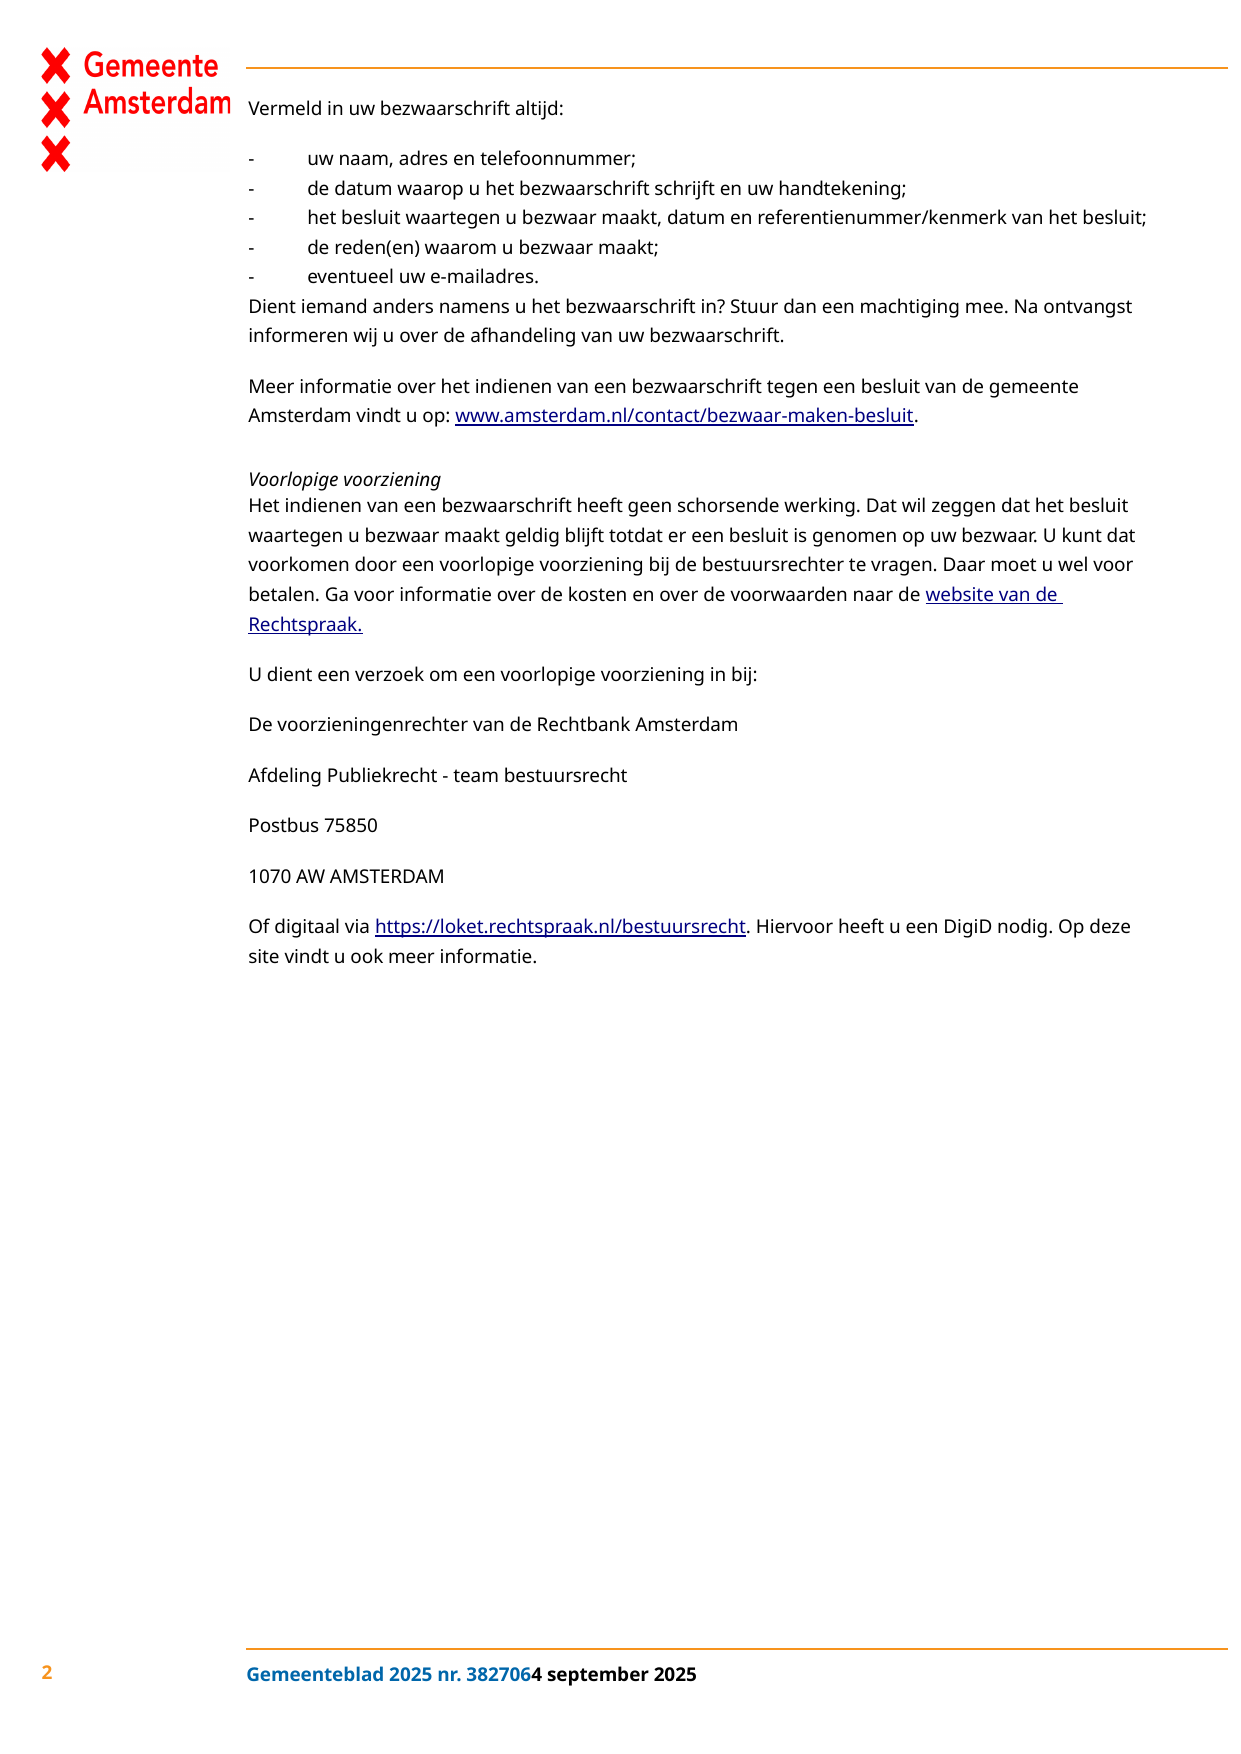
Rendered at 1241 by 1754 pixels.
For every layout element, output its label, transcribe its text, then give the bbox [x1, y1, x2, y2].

text Postbus 75850 [248, 812, 1152, 838]
text Meer informatie over het indienen van een bezwaarschrift tegen een besluit van de gemeente Amsterdam vindt u op: www.amsterdam.nl/contact/bezwaar-maken-besluit. [248, 373, 1152, 428]
list eventueel uw e-mailadres. [248, 263, 1152, 289]
picture [41, 47, 231, 172]
text Dient iemand anders namens u het bezwaarschrift in? Stuur dan een machtiging mee. Na ontvangst informeren wij u over de afhandeling van uw bezwaarschrift. [248, 293, 1152, 348]
text 1070 AW AMSTERDAM [248, 863, 1152, 888]
text Vermeld in uw bezwaarschrift altijd: [248, 95, 1152, 121]
text Het indienen van een bezwaarschrift heeft geen schorsende werking. Dat wil zeggen dat het besluit waartegen u bezwaar maakt geldig blijft totdat er een besluit is genomen op uw bezwaar. U kunt dat voorkomen door een voorlopige voorziening bij de bestuursrechter te vragen. Daar moet u wel voor betalen. Ga voor informatie over de kosten en over de voorwaarden naar de website van de Rechtspraak. [248, 492, 1152, 636]
text U dient een verzoek om een voorlopige voorziening in bij: [248, 661, 1152, 687]
list het besluit waartegen u bezwaar maakt, datum en referentienummer/kenmerk van het besluit; [248, 204, 1152, 230]
text Of digitaal via https://loket.rechtspraak.nl/bestuursrecht. Hiervoor heeft u een DigiD nodig. Op deze site vindt u ook meer informatie. [248, 913, 1152, 968]
text De voorzieningenrechter van de Rechtbank Amsterdam [248, 712, 1152, 737]
list uw naam, adres en telefoonnummer; [248, 145, 1152, 171]
text Voorlopige voorziening [248, 467, 1152, 492]
list de reden(en) waarom u bezwaar maakt; [248, 234, 1152, 260]
text Afdeling Publiekrecht - team bestuursrecht [248, 762, 1152, 788]
list de datum waarop u het bezwaarschrift schrijft en uw handtekening; [248, 175, 1152, 201]
